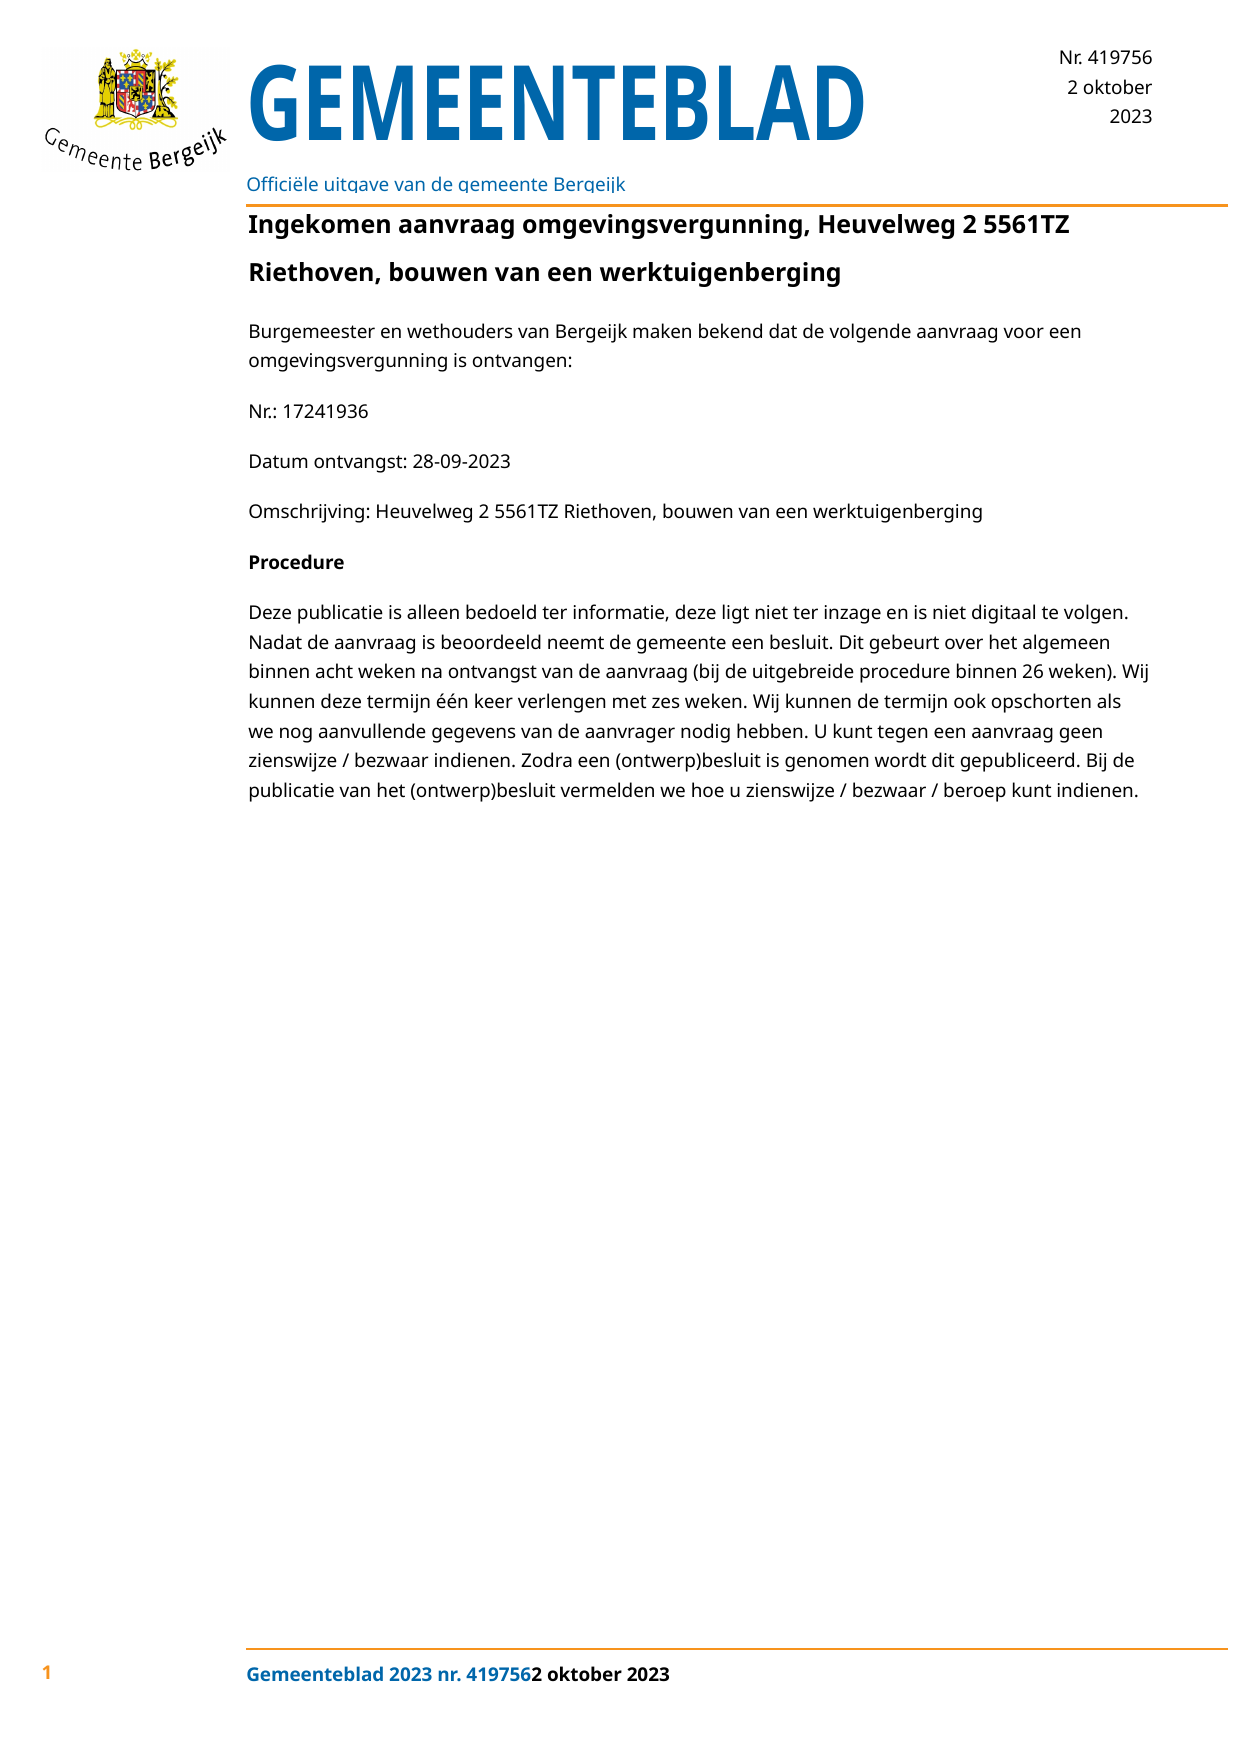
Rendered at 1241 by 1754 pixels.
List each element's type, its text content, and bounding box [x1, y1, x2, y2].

text Burgemeester en wethouders van Bergeijk maken bekend dat de volgende aanvraag voor een omgevingsvergunning is ontvangen: [248, 318, 1152, 373]
text Deze publicatie is alleen bedoeld ter informatie, deze ligt niet ter inzage en is niet digitaal te volgen. Nadat de aanvraag is beoordeeld neemt de gemeente een besluit. Dit gebeurt over het algemeen binnen acht weken na ontvangst van de aanvraag (bij de uitgebreide procedure binnen 26 weken). Wij kunnen deze termijn één keer verlengen met zes weken. Wij kunnen de termijn ook opschorten als we nog aanvullende gegevens van de aanvrager nodig hebben. U kunt tegen een aanvraag geen zienswijze / bezwaar indienen. Zodra een (ontwerp)besluit is genomen wordt dit gepubliceerd. Bij de publicatie van het (ontwerp)besluit vermelden we hoe u zienswijze / bezwaar / beroep kunt indienen. [248, 599, 1152, 803]
text Omschrijving: Heuvelweg 2 5561TZ Riethoven, bouwen van een werktuigenberging [248, 499, 1152, 524]
text Datum ontvangst: 28-09-2023 [248, 448, 1152, 474]
text Nr.: 17241936 [248, 398, 1152, 424]
picture [41, 47, 231, 172]
text Ingekomen aanvraag omgevingsvergunning, Heuvelweg 2 5561TZ Riethoven, bouwen van een werktuigenberging [248, 207, 1152, 288]
text Procedure [248, 549, 1152, 575]
